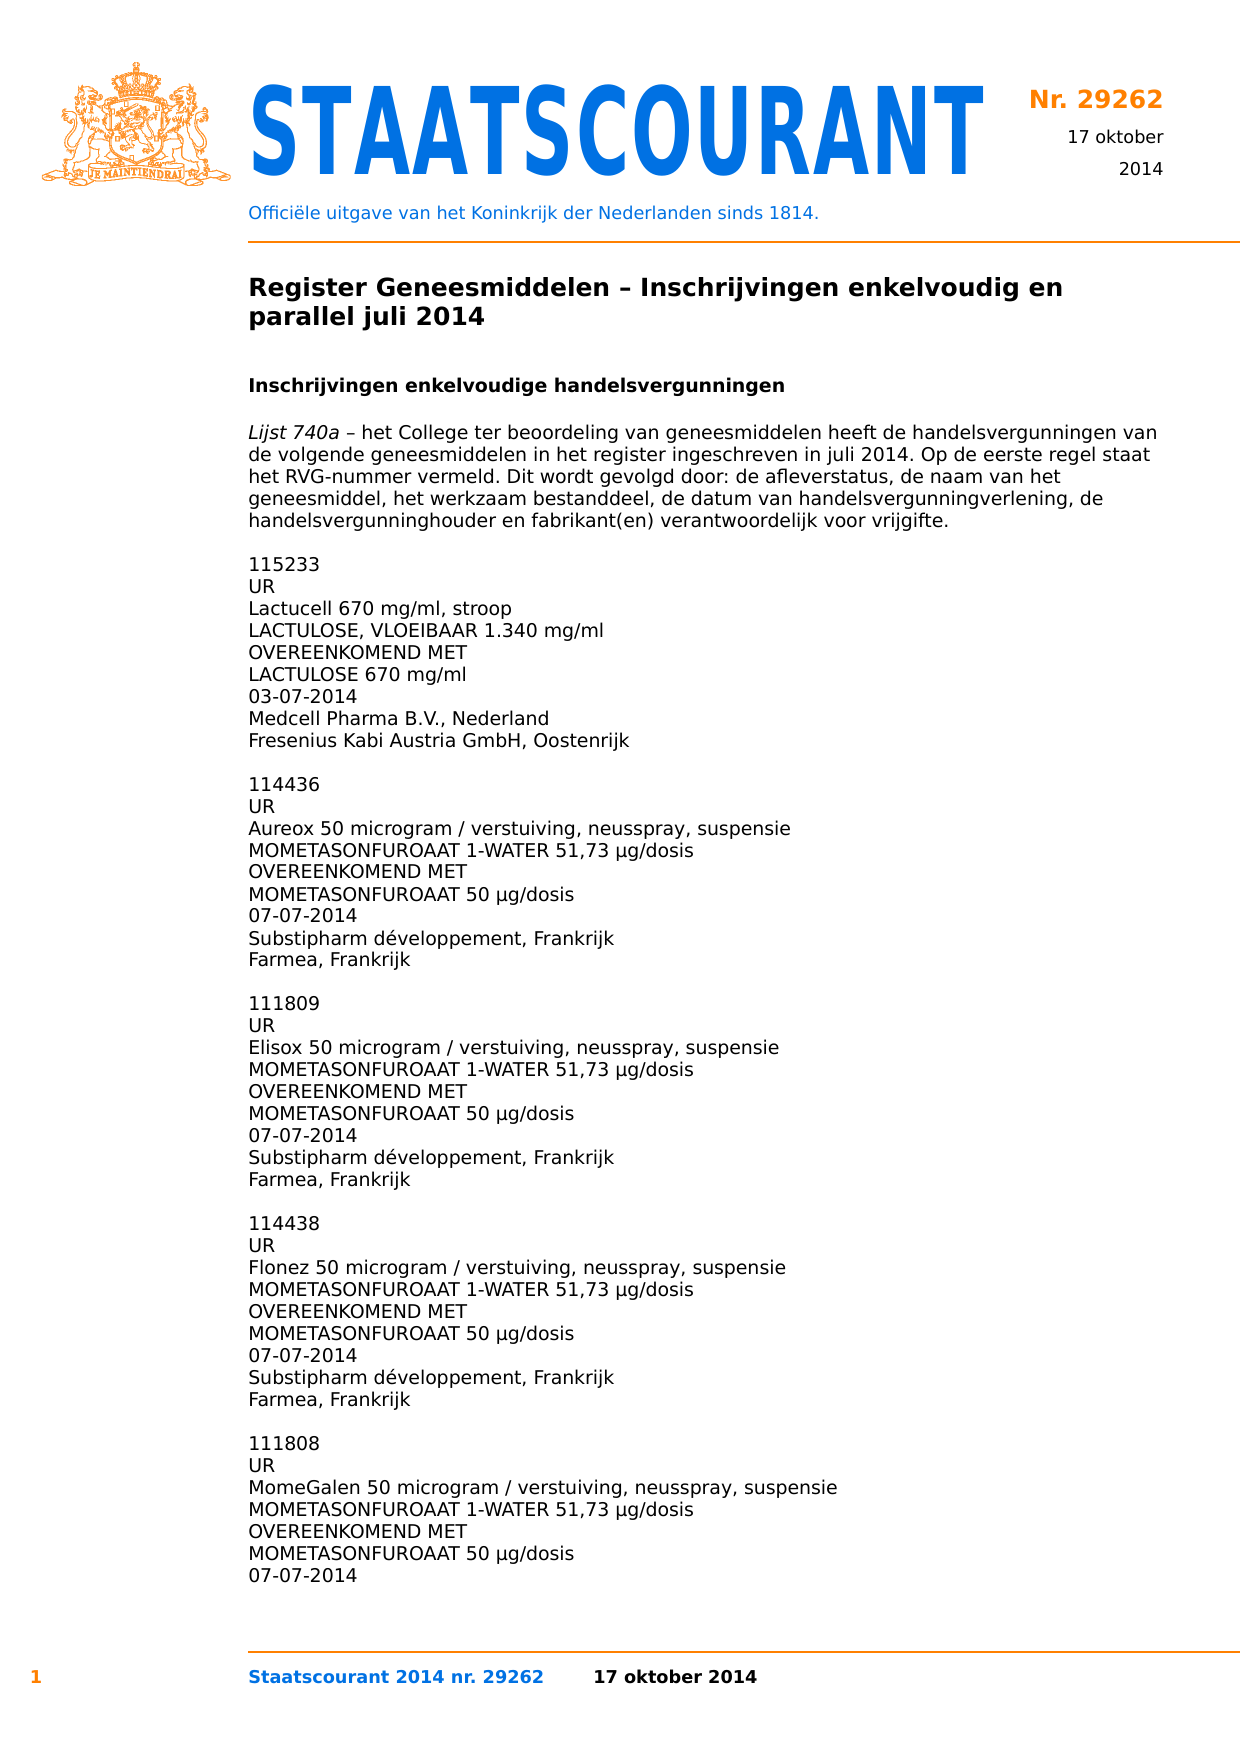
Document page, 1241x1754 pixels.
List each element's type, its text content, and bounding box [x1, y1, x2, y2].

text Elisox 50 microgram / verstuiving, neusspray, suspensie [248, 1037, 1163, 1059]
table_header Nr. 29262 [998, 62, 1240, 121]
text OVEREENKOMEND MET [248, 1081, 1163, 1103]
text MOMETASONFUROAAT 50 µg/dosis [248, 883, 1163, 905]
text Fresenius Kabi Austria GmbH, Oostenrijk [248, 730, 1163, 752]
text LACTULOSE, VLOEIBAAR 1.340 mg/ml [248, 620, 1163, 642]
text 115233 [248, 554, 1163, 576]
text Medcell Pharma B.V., Nederland [248, 708, 1163, 730]
text MOMETASONFUROAAT 1-WATER 51,73 µg/dosis [248, 1059, 1163, 1081]
text 07-07-2014 [248, 1125, 1163, 1147]
text Farmea, Frankrijk [248, 949, 1163, 971]
text UR [248, 576, 1163, 598]
text Farmea, Frankrijk [248, 1389, 1163, 1411]
text 03-07-2014 [248, 686, 1163, 708]
text 114436 [248, 773, 1163, 796]
text OVEREENKOMEND MET [248, 1521, 1163, 1542]
text MomeGalen 50 microgram / verstuiving, neusspray, suspensie [248, 1477, 1163, 1498]
text 111809 [248, 993, 1163, 1015]
text MOMETASONFUROAAT 1-WATER 51,73 µg/dosis [248, 839, 1163, 861]
text Farmea, Frankrijk [248, 1169, 1163, 1191]
table_cell Officiële uitgave van het Koninkrijk der Nederlanden sinds 1814. [248, 203, 1240, 241]
table_header [25, 62, 248, 241]
text 114438 [248, 1213, 1163, 1235]
text MOMETASONFUROAAT 50 µg/dosis [248, 1103, 1163, 1125]
text Lijst 740a – het College ter beoordeling van geneesmiddelen heeft de handelsvergunningen van de volgende geneesmiddelen in het register ingeschreven in juli 2014. Op de eerste regel staat het RVG-nummer vermeld. Dit wordt gevolgd door: de afleverstatus, de naam van het geneesmiddel, het werkzaam bestanddeel, de datum van handelsvergunningverlening, de handelsvergunninghouder en fabrikant(en) verantwoordelijk voor vrijgifte. [248, 422, 1163, 532]
text Substipharm développement, Frankrijk [248, 1367, 1163, 1389]
text OVEREENKOMEND MET [248, 1301, 1163, 1323]
subtitle Register Geneesmiddelen – Inschrijvingen enkelvoudig en parallel juli 2014 [248, 273, 1163, 331]
table_cell 17 oktober [998, 121, 1240, 153]
text UR [248, 796, 1163, 817]
picture [41, 62, 231, 186]
text MOMETASONFUROAAT 50 µg/dosis [248, 1542, 1163, 1564]
text UR [248, 1015, 1163, 1037]
text Aureox 50 microgram / verstuiving, neusspray, suspensie [248, 817, 1163, 839]
text OVEREENKOMEND MET [248, 642, 1163, 664]
text MOMETASONFUROAAT 1-WATER 51,73 µg/dosis [248, 1498, 1163, 1521]
table_cell 2014 [998, 153, 1240, 203]
text 07-07-2014 [248, 1345, 1163, 1367]
text 07-07-2014 [248, 905, 1163, 927]
text Substipharm développement, Frankrijk [248, 927, 1163, 949]
text Lactucell 670 mg/ml, stroop [248, 598, 1163, 620]
table_header STAATSCOURANT [248, 62, 998, 203]
text 111808 [248, 1433, 1163, 1454]
text LACTULOSE 670 mg/ml [248, 664, 1163, 686]
text 07-07-2014 [248, 1564, 1163, 1586]
text OVEREENKOMEND MET [248, 861, 1163, 883]
text Flonez 50 microgram / verstuiving, neusspray, suspensie [248, 1257, 1163, 1279]
subtitle Inschrijvingen enkelvoudige handelsvergunningen [248, 375, 1163, 397]
text Substipharm développement, Frankrijk [248, 1147, 1163, 1169]
text UR [248, 1235, 1163, 1257]
text UR [248, 1454, 1163, 1477]
text MOMETASONFUROAAT 50 µg/dosis [248, 1323, 1163, 1345]
text MOMETASONFUROAAT 1-WATER 51,73 µg/dosis [248, 1279, 1163, 1301]
